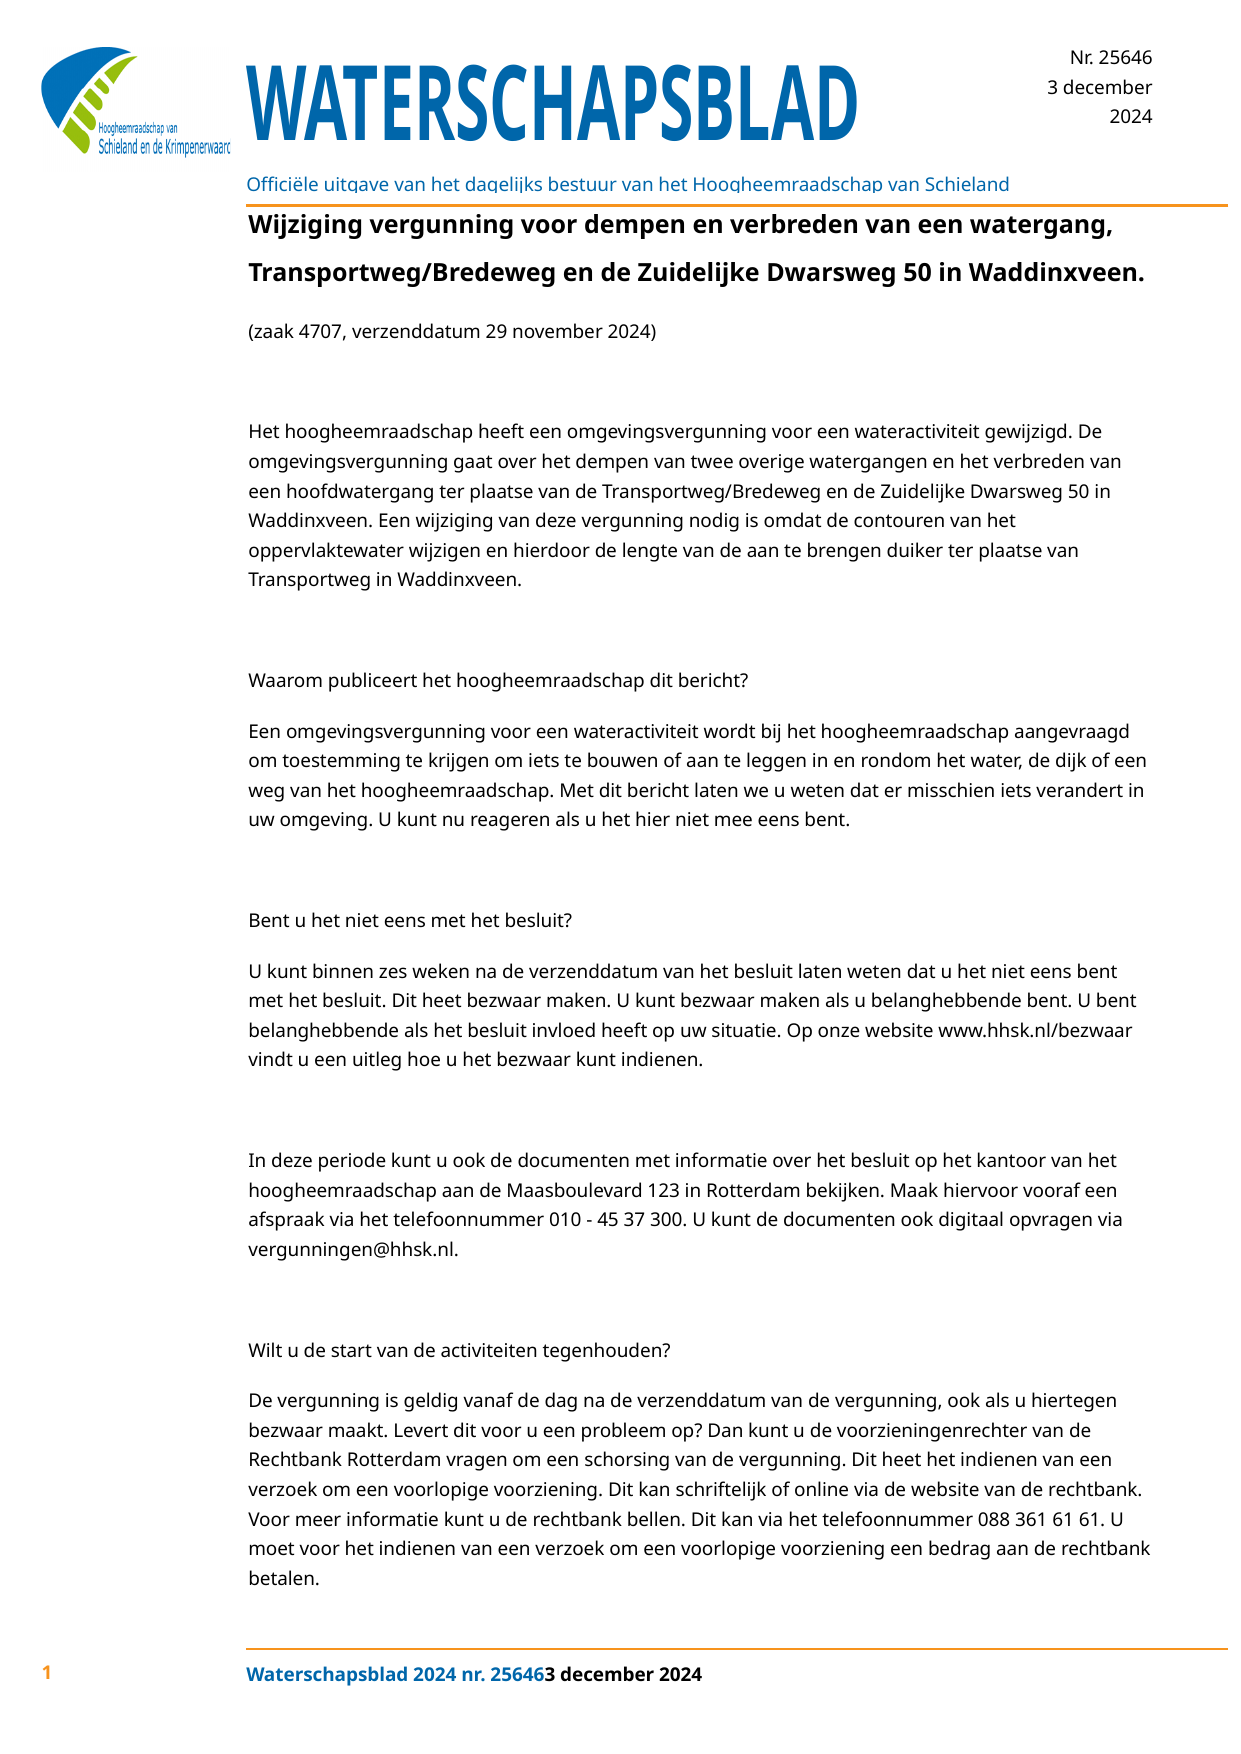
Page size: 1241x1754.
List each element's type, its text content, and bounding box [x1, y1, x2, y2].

text Bent u het niet eens met het besluit? [248, 907, 1152, 933]
picture [41, 47, 231, 172]
text De vergunning is geldig vanaf de dag na de verzenddatum van de vergunning, ook als u hiertegen bezwaar maakt. Levert dit voor u een probleem op? Dan kunt u de voorzieningenrechter van de Rechtbank Rotterdam vragen om een schorsing van de vergunning. Dit heet het indienen van een verzoek om een voorlopige voorziening. Dit kan schriftelijk of online via de website van de rechtbank. Voor meer informatie kunt u de rechtbank bellen. Dit kan via het telefoonnummer 088 361 61 61. U moet voor het indienen van een verzoek om een voorlopige voorziening een bedrag aan de rechtbank betalen. [248, 1387, 1152, 1591]
text Het hoogheemraadschap heeft een omgevingsvergunning voor een wateractiviteit gewijzigd. De omgevingsvergunning gaat over het dempen van twee overige watergangen en het verbreden van een hoofdwatergang ter plaatse van de Transportweg/Bredeweg en de Zuidelijke Dwarsweg 50 in Waddinxveen. Een wijziging van deze vergunning nodig is omdat de contouren van het oppervlaktewater wijzigen en hierdoor de lengte van de aan te brengen duiker ter plaatse van Transportweg in Waddinxveen. [248, 419, 1152, 592]
text In deze periode kunt u ook de documenten met informatie over het besluit op het kantoor van het hoogheemraadschap aan de Maasboulevard 123 in Rotterdam bekijken. Maak hiervoor vooraf een afspraak via het telefoonnummer 010 - 45 37 300. U kunt de documenten ook digitaal opvragen via vergunningen@hhsk.nl. [248, 1147, 1152, 1262]
text Waarom publiceert het hoogheemraadschap dit bericht? [248, 667, 1152, 693]
text Wilt u de start van de activiteiten tegenhouden? [248, 1337, 1152, 1363]
text Wijziging vergunning voor dempen en verbreden van een watergang, Transportweg/Bredeweg en de Zuidelijke Dwarsweg 50 in Waddinxveen. [248, 207, 1152, 288]
text Een omgevingsvergunning voor een wateractiviteit wordt bij het hoogheemraadschap aangevraagd om toestemming te krijgen om iets te bouwen of aan te leggen in en rondom het water, de dijk of een weg van het hoogheemraadschap. Met dit bericht laten we u weten dat er misschien iets verandert in uw omgeving. U kunt nu reageren als u het hier niet mee eens bent. [248, 718, 1152, 832]
text (zaak 4707, verzenddatum 29 november 2024) [248, 318, 1152, 344]
text U kunt binnen zes weken na de verzenddatum van het besluit laten weten dat u het niet eens bent met het besluit. Dit heet bezwaar maken. U kunt bezwaar maken als u belanghebbende bent. U bent belanghebbende als het besluit invloed heeft op uw situatie. Op onze website www.hhsk.nl/bezwaar vindt u een uitleg hoe u het bezwaar kunt indienen. [248, 958, 1152, 1072]
